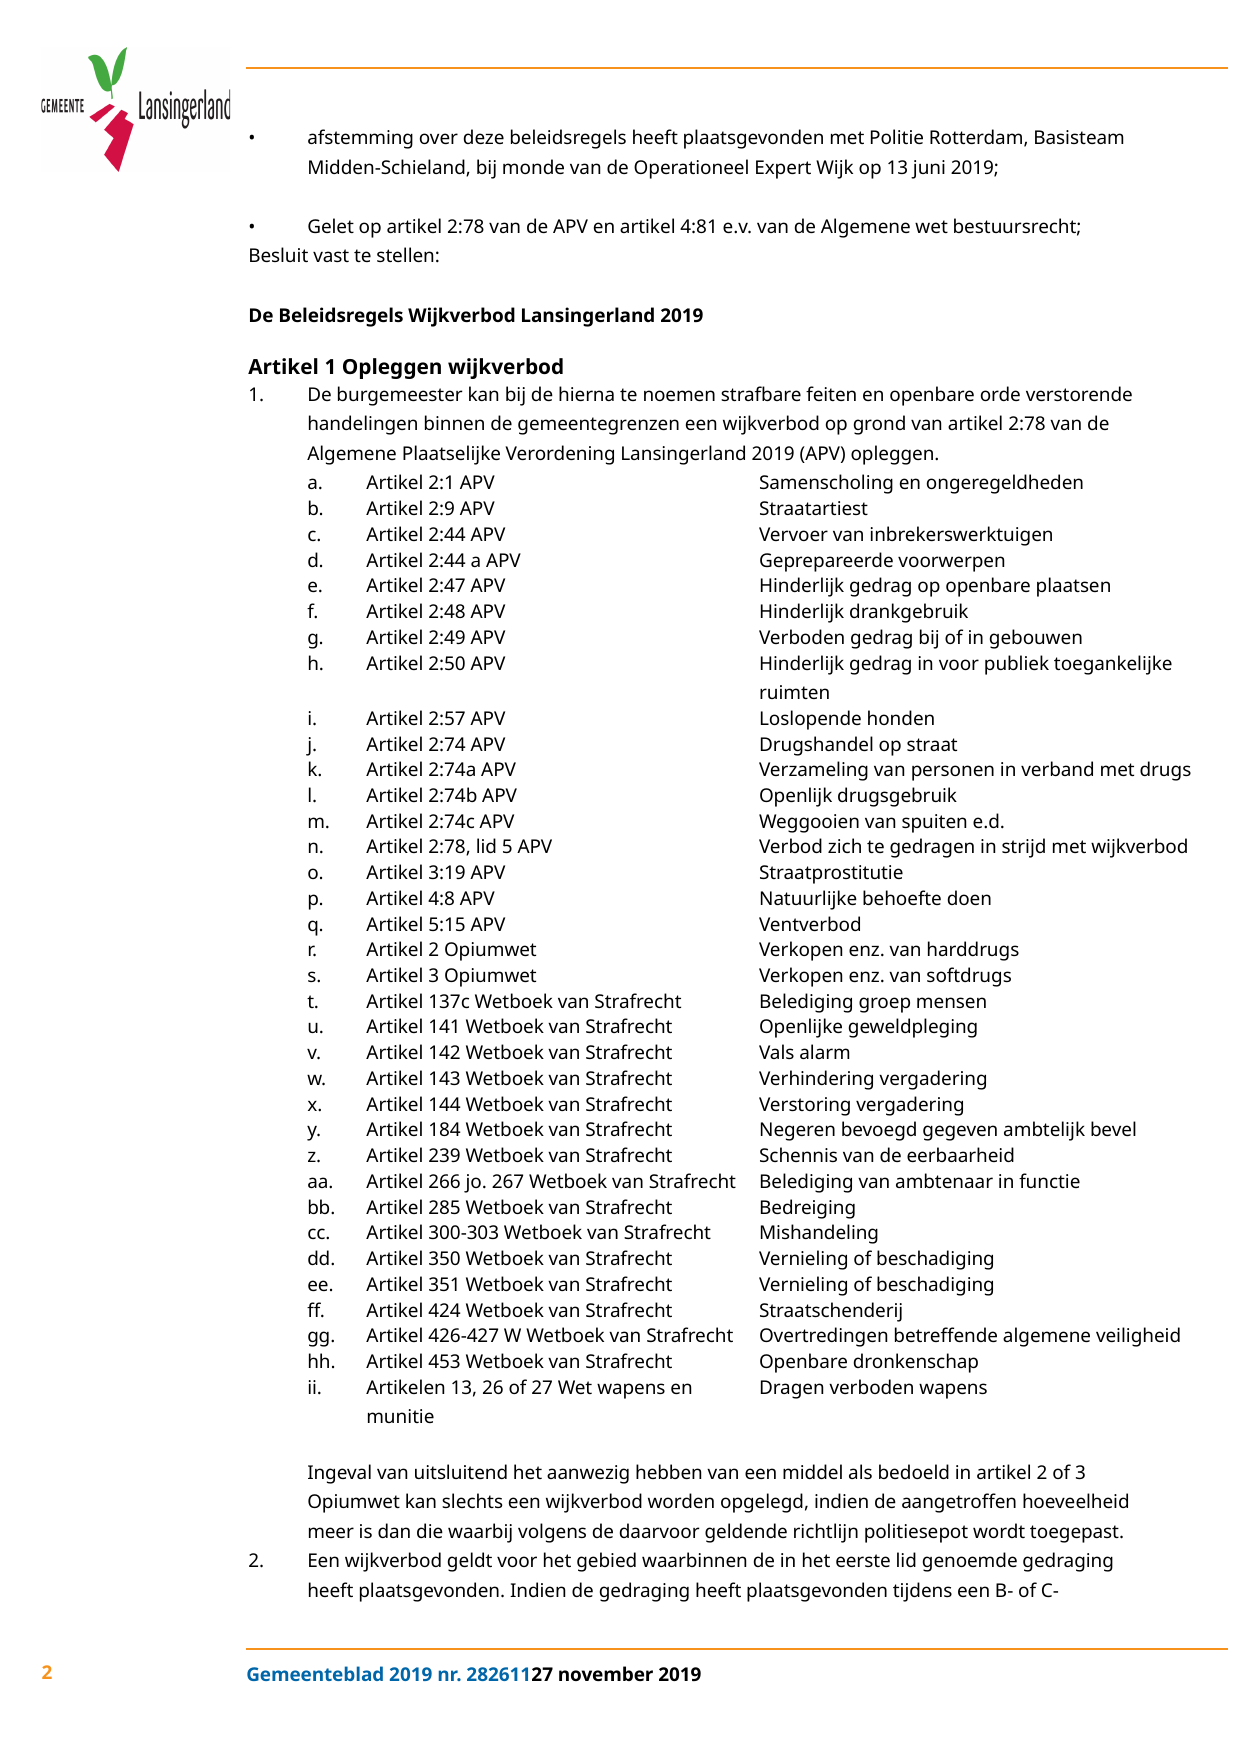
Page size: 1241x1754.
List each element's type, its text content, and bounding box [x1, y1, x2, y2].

table_cell Artikel 2:48 APV [307, 598, 759, 624]
table_cell Schennis van de eerbaarheid [759, 1143, 1211, 1168]
table_cell Artikel 2:44 APV [307, 521, 759, 547]
table_cell Artikel 2:49 APV [307, 624, 759, 650]
table_cell Vernieling of beschadiging [759, 1245, 1211, 1271]
table_cell Verhindering vergadering [759, 1065, 1211, 1091]
table_cell Overtredingen betreffende algemene veiligheid [759, 1323, 1211, 1348]
table_cell Artikel 2:44 a APV [307, 547, 759, 572]
table_cell Vernieling of beschadiging [759, 1271, 1211, 1297]
table_cell Verkopen enz. van softdrugs [759, 962, 1211, 988]
table_cell Verboden gedrag bij of in gebouwen [759, 624, 1211, 650]
table_cell Verstoring vergadering [759, 1091, 1211, 1117]
table_cell Artikel 2:9 APV [307, 495, 759, 521]
table_cell Belediging van ambtenaar in functie [759, 1168, 1211, 1194]
table_cell Geprepareerde voorwerpen [759, 547, 1211, 572]
table_cell Vals alarm [759, 1040, 1211, 1065]
text De Beleidsregels Wijkverbod Lansingerland 2019 [248, 302, 1152, 328]
table_cell Dragen verboden wapens [759, 1374, 1211, 1429]
table_cell Artikel 2:78, lid 5 APV [307, 834, 759, 859]
table_cell Straatschenderij [759, 1297, 1211, 1322]
table_cell Natuurlijke behoefte doen [759, 885, 1211, 911]
table_cell Openlijke geweldpleging [759, 1014, 1211, 1039]
table_cell Artikel 453 Wetboek van Strafrecht [307, 1348, 759, 1374]
table_cell Artikel 141 Wetboek van Strafrecht [307, 1014, 759, 1039]
list Ingeval van uitsluitend het aanwezig hebben van een middel als bedoeld in artikel 2 of 3 Opiumwet kan slechts een wijkverbod worden opgelegd, indien de aangetroffen hoeveelheid meer is dan die waarbij volgens de daarvoor geldende richtlijn politiesepot wordt toegepast. [248, 1459, 1152, 1544]
table_cell Artikel 350 Wetboek van Strafrecht [307, 1245, 759, 1271]
table_cell Artikel 184 Wetboek van Strafrecht [307, 1117, 759, 1142]
list Gelet op artikel 2:78 van de APV en artikel 4:81 e.v. van de Algemene wet bestuursrecht; [248, 213, 1152, 239]
table_cell Artikel 2:47 APV [307, 573, 759, 598]
table_cell Artikel 426-427 W Wetboek van Strafrecht [307, 1323, 759, 1348]
table_cell Artikel 266 jo. 267 Wetboek van Strafrecht [307, 1168, 759, 1194]
list De burgemeester kan bij de hierna te noemen strafbare feiten en openbare orde verstorende handelingen binnen de gemeentegrenzen een wijkverbod op grond van artikel 2:78 van de Algemene Plaatselijke Verordening Lansingerland 2019 (APV) opleggen. [248, 381, 1152, 466]
table_cell Artikel 2:50 APV [307, 650, 759, 705]
table_cell Belediging groep mensen [759, 988, 1211, 1014]
table_cell Hinderlijk gedrag in voor publiek toegankelijke ruimten [759, 650, 1211, 705]
table_cell Artikel 2:74b APV [307, 782, 759, 808]
table_cell Artikel 300-303 Wetboek van Strafrecht [307, 1220, 759, 1245]
picture [41, 47, 231, 172]
table_cell Artikel 142 Wetboek van Strafrecht [307, 1040, 759, 1065]
table_cell Artikel 2:74c APV [307, 808, 759, 834]
table_cell Artikel 143 Wetboek van Strafrecht [307, 1065, 759, 1091]
table_cell Straatprostitutie [759, 859, 1211, 885]
table_cell Artikel 351 Wetboek van Strafrecht [307, 1271, 759, 1297]
table_cell Straatartiest [759, 495, 1211, 521]
table_cell Weggooien van spuiten e.d. [759, 808, 1211, 834]
table_cell Artikel 2:74a APV [307, 756, 759, 782]
text Besluit vast te stellen: [248, 243, 1152, 268]
text Artikel 1 Opleggen wijkverbod [248, 352, 1152, 381]
table_cell Artikel 424 Wetboek van Strafrecht [307, 1297, 759, 1322]
table_cell Loslopende honden [759, 705, 1211, 731]
table_cell Mishandeling [759, 1220, 1211, 1245]
table_cell Hinderlijk gedrag op openbare plaatsen [759, 573, 1211, 598]
table_cell Artikel 144 Wetboek van Strafrecht [307, 1091, 759, 1117]
table_header Samenscholing en ongeregeldheden [759, 470, 1211, 495]
table_cell Artikel 4:8 APV [307, 885, 759, 911]
table_header Artikel 2:1 APV [307, 470, 759, 495]
table_cell Openlijk drugsgebruik [759, 782, 1211, 808]
table_cell Hinderlijk drankgebruik [759, 598, 1211, 624]
table_cell Artikel 285 Wetboek van Strafrecht [307, 1194, 759, 1219]
table_cell Drugshandel op straat [759, 731, 1211, 756]
table_cell Artikel 2:57 APV [307, 705, 759, 731]
table_cell Artikel 137c Wetboek van Strafrecht [307, 988, 759, 1014]
table_cell Artikelen 13, 26 of 27 Wet wapens en munitie [307, 1374, 759, 1429]
table_cell Ventverbod [759, 911, 1211, 937]
table_cell Artikel 239 Wetboek van Strafrecht [307, 1143, 759, 1168]
table_cell Artikel 2:74 APV [307, 731, 759, 756]
table_cell Artikel 3:19 APV [307, 859, 759, 885]
list Een wijkverbod geldt voor het gebied waarbinnen de in het eerste lid genoemde gedraging heeft plaatsgevonden. Indien de gedraging heeft plaatsgevonden tijdens een B- of C- [248, 1548, 1152, 1603]
table_cell Verbod zich te gedragen in strijd met wijkverbod [759, 834, 1211, 859]
table_cell Bedreiging [759, 1194, 1211, 1219]
table_cell Artikel 5:15 APV [307, 911, 759, 937]
table_cell Vervoer van inbrekerswerktuigen [759, 521, 1211, 547]
table_cell Artikel 2 Opiumwet [307, 937, 759, 962]
table_cell Openbare dronkenschap [759, 1348, 1211, 1374]
table_cell Artikel 3 Opiumwet [307, 962, 759, 988]
table_cell Negeren bevoegd gegeven ambtelijk bevel [759, 1117, 1211, 1142]
list afstemming over deze beleidsregels heeft plaatsgevonden met Politie Rotterdam, Basisteam Midden-Schieland, bij monde van de Operationeel Expert Wijk op 13 juni 2019; [248, 124, 1152, 180]
table_cell Verkopen enz. van harddrugs [759, 937, 1211, 962]
table_cell Verzameling van personen in verband met drugs [759, 756, 1211, 782]
